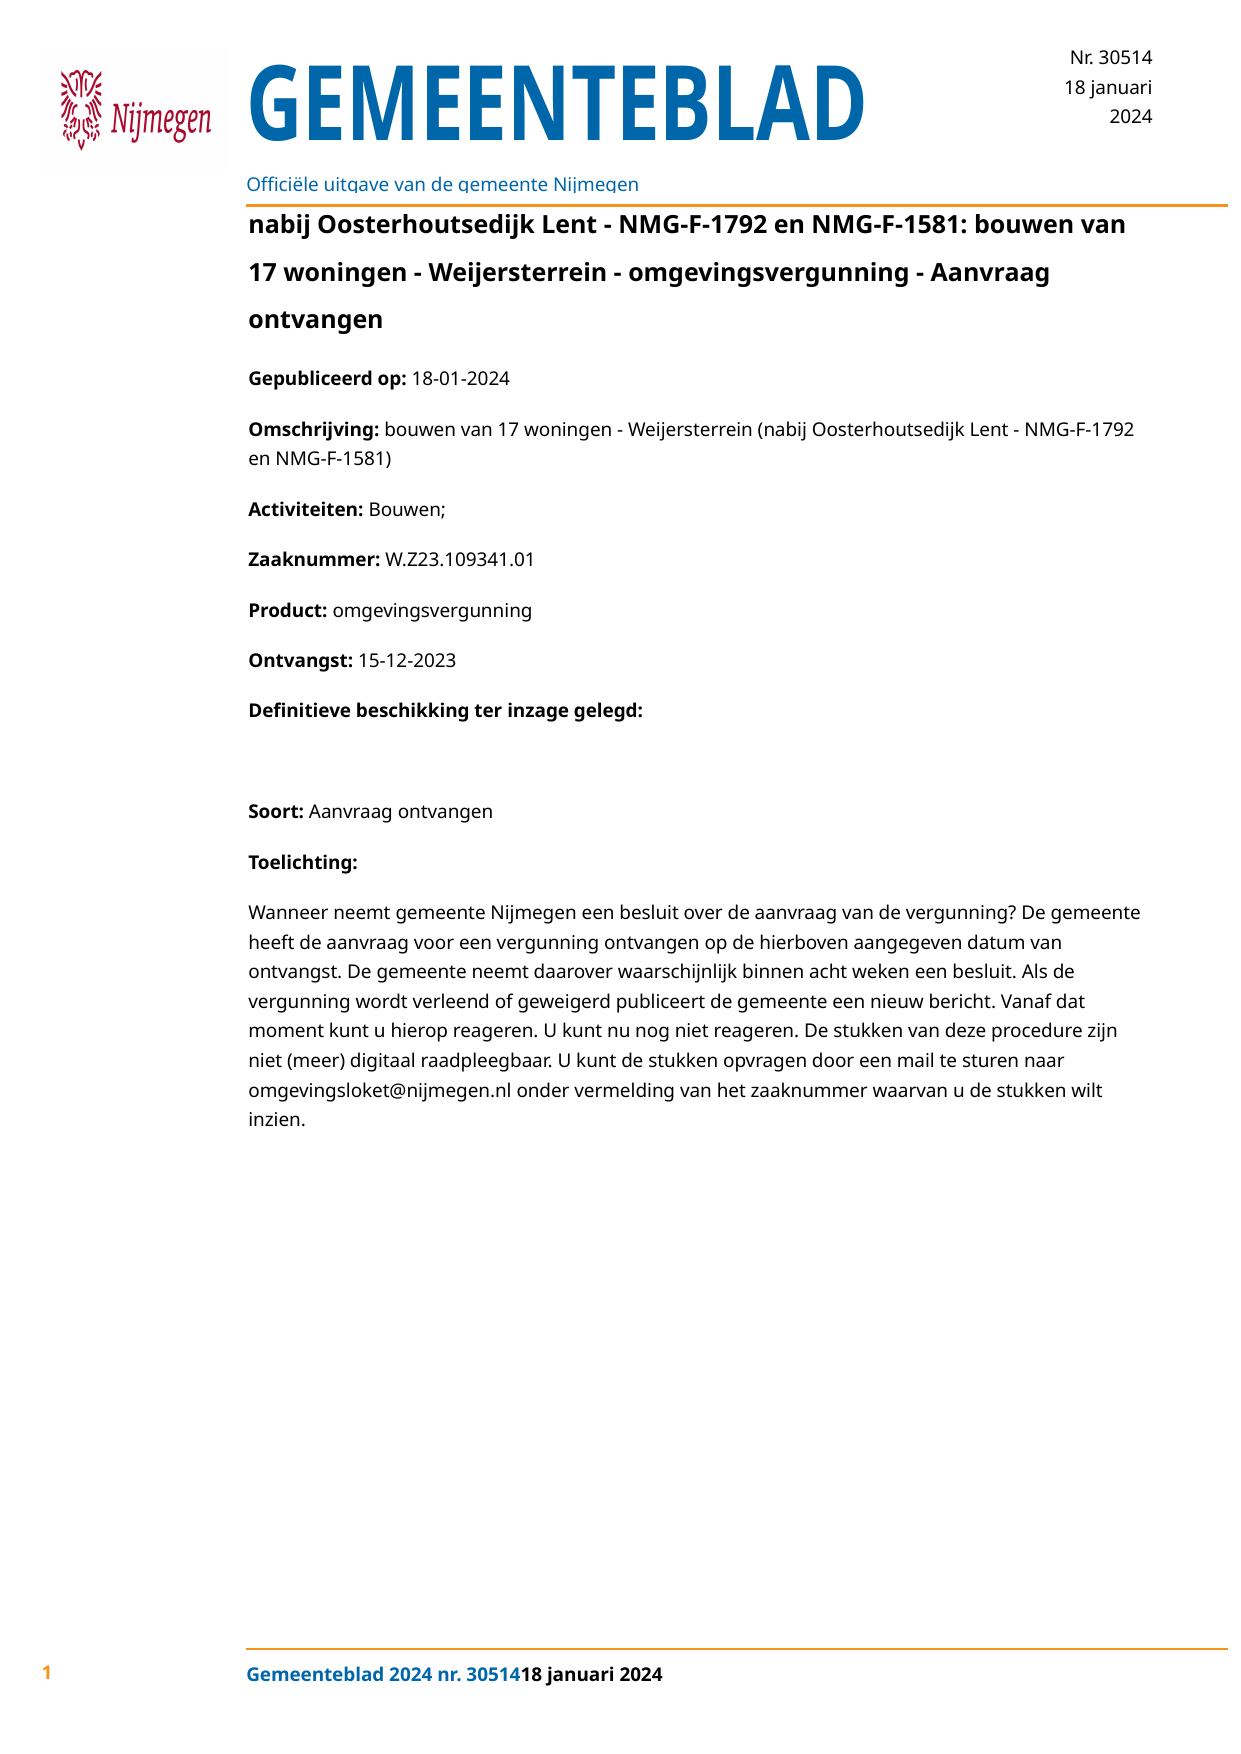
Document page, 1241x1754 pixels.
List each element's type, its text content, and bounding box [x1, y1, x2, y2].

text Soort: Aanvraag ontvangen [248, 798, 1152, 824]
text Product: omgevingsvergunning [248, 597, 1152, 622]
text Wanneer neemt gemeente Nijmegen een besluit over de aanvraag van de vergunning? De gemeente heeft de aanvraag voor een vergunning ontvangen op de hierboven aangegeven datum van ontvangst. De gemeente neemt daarover waarschijnlijk binnen acht weken een besluit. Als de vergunning wordt verleend of geweigerd publiceert de gemeente een nieuw bericht. Vanaf dat moment kunt u hierop reageren. U kunt nu nog niet reageren. De stukken van deze procedure zijn niet (meer) digitaal raadpleegbaar. U kunt de stukken opvragen door een mail te sturen naar omgevingsloket@nijmegen.nl onder vermelding van het zaaknummer waarvan u de stukken wilt inzien. [248, 899, 1152, 1132]
text nabij Oosterhoutsedijk Lent - NMG-F-1792 en NMG-F-1581: bouwen van 17 woningen - Weijersterrein - omgevingsvergunning - Aanvraag ontvangen [248, 207, 1152, 336]
text Zaaknummer: W.Z23.109341.01 [248, 546, 1152, 572]
text Omschrijving: bouwen van 17 woningen - Weijersterrein (nabij Oosterhoutsedijk Lent - NMG-F-1792 en NMG-F-1581) [248, 416, 1152, 471]
text Gepubliceerd op: 18-01-2024 [248, 366, 1152, 391]
text Toelichting: [248, 849, 1152, 874]
text Activiteiten: Bouwen; [248, 496, 1152, 522]
text Definitieve beschikking ter inzage gelegd: [248, 698, 1152, 723]
text Ontvangst: 15-12-2023 [248, 647, 1152, 673]
picture [41, 47, 231, 172]
